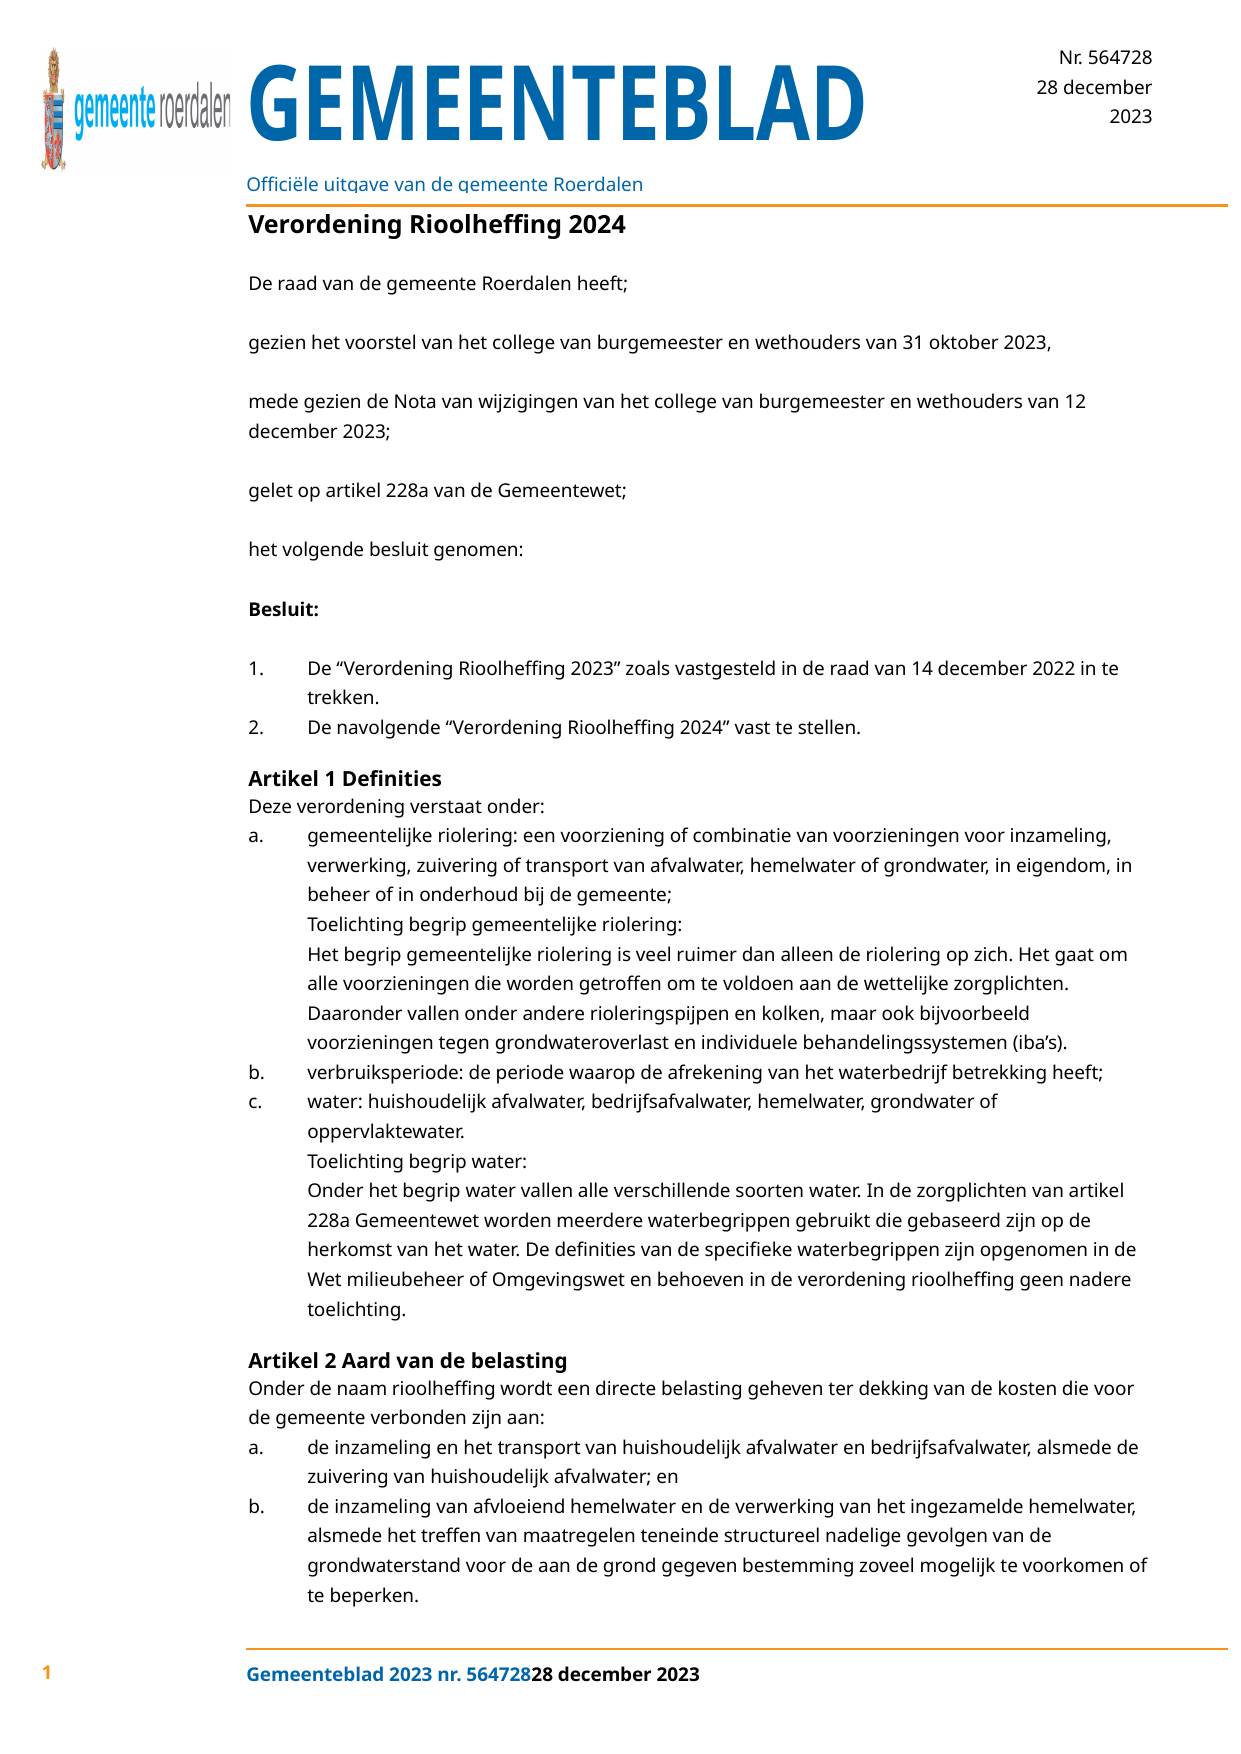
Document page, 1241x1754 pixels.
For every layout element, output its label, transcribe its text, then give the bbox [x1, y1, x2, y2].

text De raad van de gemeente Roerdalen heeft; [248, 270, 1152, 296]
text het volgende besluit genomen: [248, 537, 1152, 562]
list De “Verordening Rioolheffing 2023” zoals vastgesteld in de raad van 14 december 2022 in te trekken. [248, 655, 1152, 710]
text Besluit: [248, 596, 1152, 621]
text Deze verordening verstaat onder: [248, 793, 1152, 819]
list De navolgende “Verordening Rioolheffing 2024” vast te stellen. [248, 714, 1152, 740]
list Toelichting begrip water: [248, 1148, 1152, 1174]
picture [41, 47, 231, 172]
list water: huishoudelijk afvalwater, bedrijfsafvalwater, hemelwater, grondwater of oppervlaktewater. [248, 1089, 1152, 1144]
list de inzameling en het transport van huishoudelijk afvalwater en bedrijfsafvalwater, alsmede de zuivering van huishoudelijk afvalwater; en [248, 1434, 1152, 1489]
list gemeentelijke riolering: een voorziening of combinatie van voorzieningen voor inzameling, verwerking, zuivering of transport van afvalwater, hemelwater of grondwater, in eigendom, in beheer of in onderhoud bij de gemeente; [248, 822, 1152, 907]
list Toelichting begrip gemeentelijke riolering: [248, 911, 1152, 937]
text Onder de naam rioolheffing wordt een directe belasting geheven ter dekking van de kosten die voor de gemeente verbonden zijn aan: [248, 1375, 1152, 1430]
list de inzameling van afvloeiend hemelwater en de verwerking van het ingezamelde hemelwater, alsmede het treffen van maatregelen teneinde structureel nadelige gevolgen van de grondwaterstand voor de aan de grond gegeven bestemming zoveel mogelijk te voorkomen of te beperken. [248, 1493, 1152, 1607]
text gezien het voorstel van het college van burgemeester en wethouders van 31 oktober 2023, [248, 329, 1152, 355]
text Artikel 1 Definities [248, 764, 1152, 793]
text mede gezien de Nota van wijzigingen van het college van burgemeester en wethouders van 12 december 2023; [248, 389, 1152, 444]
list Het begrip gemeentelijke riolering is veel ruimer dan alleen de riolering op zich. Het gaat om alle voorzieningen die worden getroffen om te voldoen aan de wettelijke zorgplichten. Daaronder vallen onder andere rioleringspijpen en kolken, maar ook bijvoorbeeld voorzieningen tegen grondwateroverlast en individuele behandelingssystemen (iba’s). [248, 941, 1152, 1055]
list Onder het begrip water vallen alle verschillende soorten water. In de zorgplichten van artikel 228a Gemeentewet worden meerdere waterbegrippen gebruikt die gebaseerd zijn op de herkomst van het water. De definities van de specifieke waterbegrippen zijn opgenomen in de Wet milieubeheer of Omgevingswet en behoeven in de verordening rioolheffing geen nadere toelichting. [248, 1177, 1152, 1322]
text gelet op artikel 228a van de Gemeentewet; [248, 477, 1152, 503]
list verbruiksperiode: de periode waarop de afrekening van het waterbedrijf betrekking heeft; [248, 1059, 1152, 1085]
text Artikel 2 Aard van de belasting [248, 1346, 1152, 1375]
text Verordening Rioolheffing 2024 [248, 207, 1152, 241]
